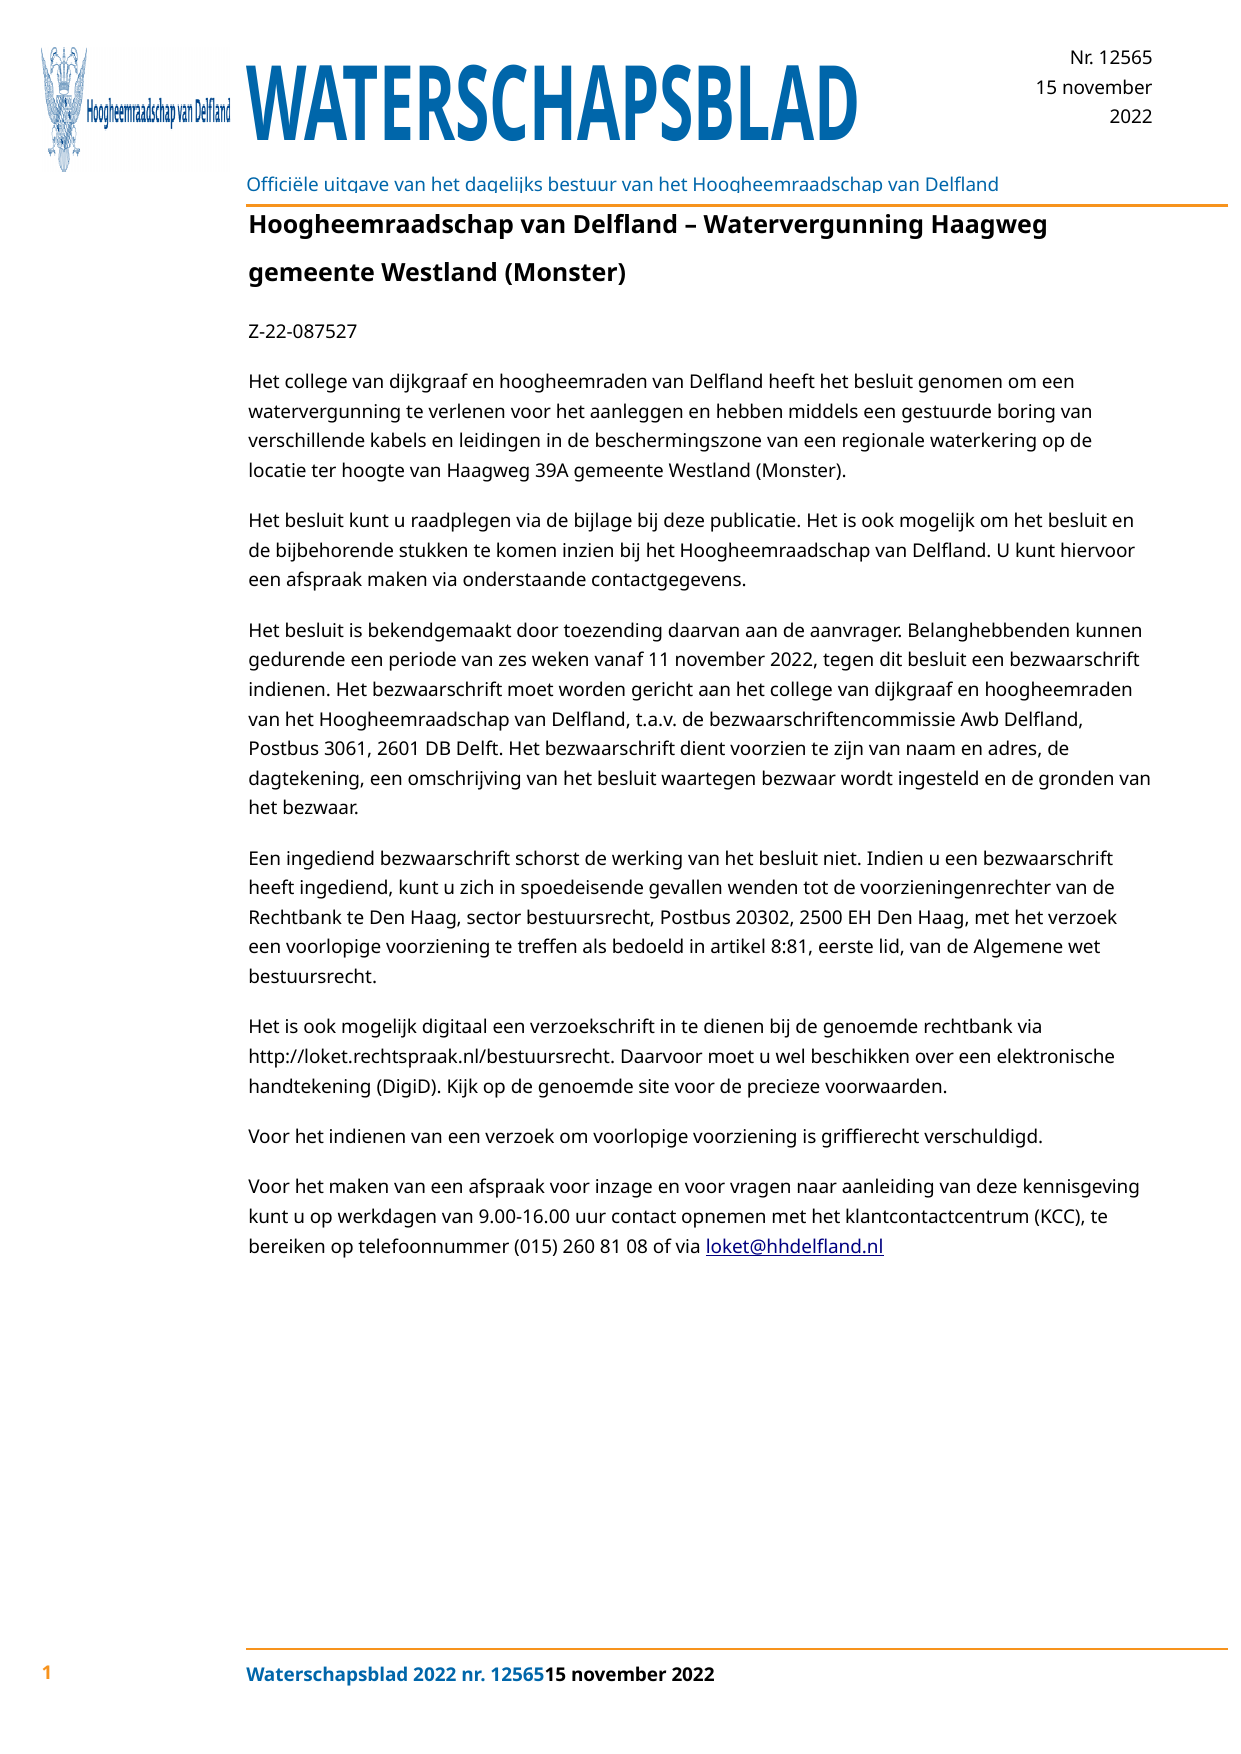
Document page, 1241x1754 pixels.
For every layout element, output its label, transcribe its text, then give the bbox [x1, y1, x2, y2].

text Een ingediend bezwaarschrift schorst de werking van het besluit niet. Indien u een bezwaarschrift heeft ingediend, kunt u zich in spoedeisende gevallen wenden tot de voorzieningenrechter van de Rechtbank te Den Haag, sector bestuursrecht, Postbus 20302, 2500 EH Den Haag, met het verzoek een voorlopige voorziening te treffen als bedoeld in artikel 8:81, eerste lid, van de Algemene wet bestuursrecht. [248, 845, 1152, 989]
text Hoogheemraadschap van Delfland – Watervergunning Haagweg gemeente Westland (Monster) [248, 207, 1152, 288]
text Voor het maken van een afspraak voor inzage en voor vragen naar aanleiding van deze kennisgeving kunt u op werkdagen van 9.00-16.00 uur contact opnemen met het klantcontactcentrum (KCC), te bereiken op telefoonnummer (015) 260 81 08 of via loket@hhdelfland.nl [248, 1174, 1152, 1259]
text Het is ook mogelijk digitaal een verzoekschrift in te dienen bij de genoemde rechtbank via http://loket.rechtspraak.nl/bestuursrecht. Daarvoor moet u wel beschikken over een elektronische handtekening (DigiD). Kijk op de genoemde site voor de precieze voorwaarden. [248, 1014, 1152, 1099]
text Het college van dijkgraaf en hoogheemraden van Delfland heeft het besluit genomen om een watervergunning te verlenen voor het aanleggen en hebben middels een gestuurde boring van verschillende kabels en leidingen in de beschermingszone van een regionale waterkering op de locatie ter hoogte van Haagweg 39A gemeente Westland (Monster). [248, 368, 1152, 483]
text Het besluit kunt u raadplegen via de bijlage bij deze publicatie. Het is ook mogelijk om het besluit en de bijbehorende stukken te komen inzien bij het Hoogheemraadschap van Delfland. U kunt hiervoor een afspraak maken via onderstaande contactgegevens. [248, 507, 1152, 592]
text Z-22-087527 [248, 318, 1152, 344]
picture [41, 47, 231, 172]
text Het besluit is bekendgemaakt door toezending daarvan aan de aanvrager. Belanghebbenden kunnen gedurende een periode van zes weken vanaf 11 november 2022, tegen dit besluit een bezwaarschrift indienen. Het bezwaarschrift moet worden gericht aan het college van dijkgraaf en hoogheemraden van het Hoogheemraadschap van Delfland, t.a.v. de bezwaarschriftencommissie Awb Delfland, Postbus 3061, 2601 DB Delft. Het bezwaarschrift dient voorzien te zijn van naam en adres, de dagtekening, een omschrijving van het besluit waartegen bezwaar wordt ingesteld en de gronden van het bezwaar. [248, 617, 1152, 820]
text Voor het indienen van een verzoek om voorlopige voorziening is griffierecht verschuldigd. [248, 1123, 1152, 1149]
